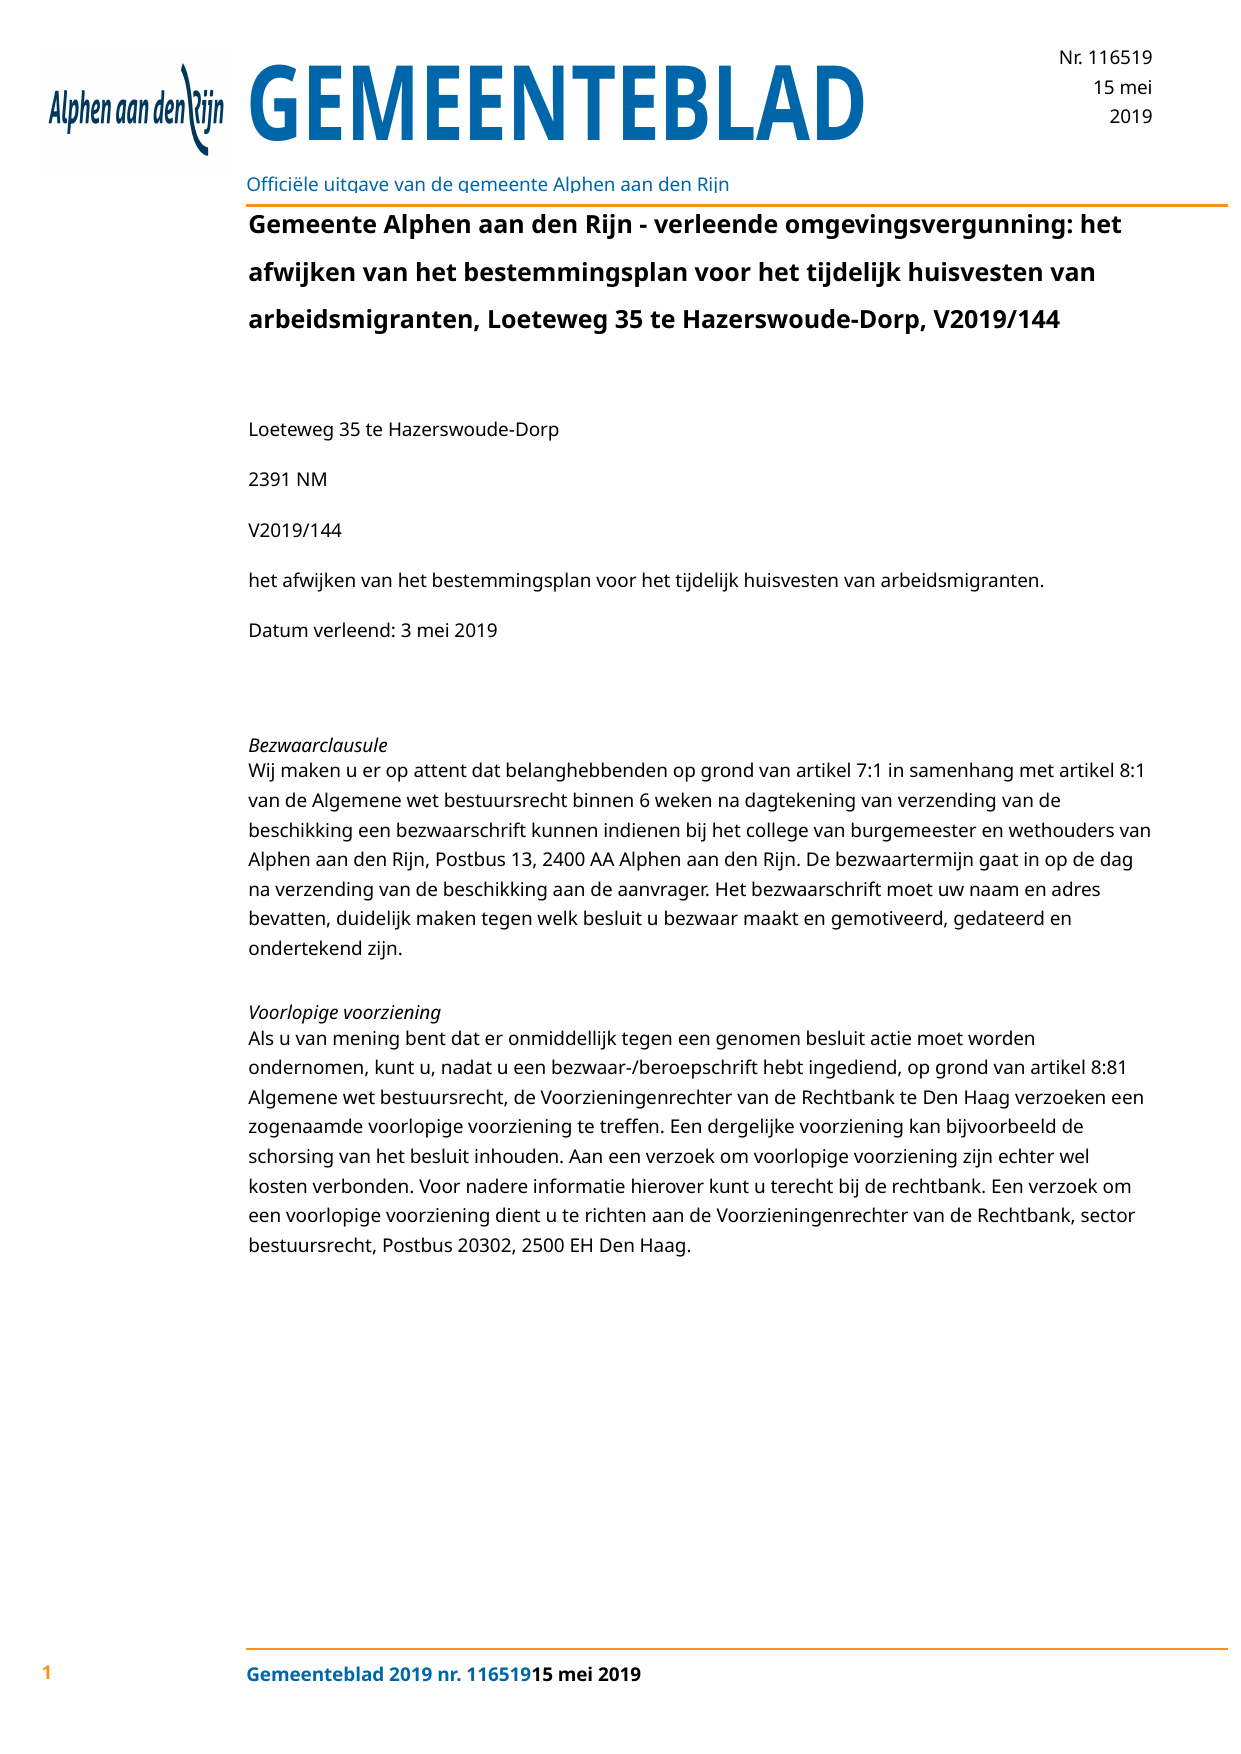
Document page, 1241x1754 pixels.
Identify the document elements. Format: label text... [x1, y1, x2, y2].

text het afwijken van het bestemmingsplan voor het tijdelijk huisvesten van arbeidsmigranten. [248, 567, 1152, 593]
text Voorlopige voorziening [248, 999, 1152, 1025]
text Als u van mening bent dat er onmiddellijk tegen een genomen besluit actie moet worden ondernomen, kunt u, nadat u een bezwaar-/beroepschrift hebt ingediend, op grond van artikel 8:81 Algemene wet bestuursrecht, de Voorzieningenrechter van de Rechtbank te Den Haag verzoeken een zogenaamde voorlopige voorziening te treffen. Een dergelijke voorziening kan bijvoorbeeld de schorsing van het besluit inhouden. Aan een verzoek om voorlopige voorziening zijn echter wel kosten verbonden. Voor nadere informatie hierover kunt u terecht bij de rechtbank. Een verzoek om een voorlopige voorziening dient u te richten aan de Voorzieningenrechter van de Rechtbank, sector bestuursrecht, Postbus 20302, 2500 EH Den Haag. [248, 1025, 1152, 1258]
text Gemeente Alphen aan den Rijn - verleende omgevingsvergunning: het afwijken van het bestemmingsplan voor het tijdelijk huisvesten van arbeidsmigranten, Loeteweg 35 te Hazerswoude-Dorp, V2019/144 [248, 207, 1152, 336]
text Bezwaarclausule [248, 732, 1152, 758]
text 2391 NM [248, 466, 1152, 492]
picture [41, 47, 231, 172]
text Wij maken u er op attent dat belanghebbenden op grond van artikel 7:1 in samenhang met artikel 8:1 van de Algemene wet bestuursrecht binnen 6 weken na dagtekening van verzending van de beschikking een bezwaarschrift kunnen indienen bij het college van burgemeester en wethouders van Alphen aan den Rijn, Postbus 13, 2400 AA Alphen aan den Rijn. De bezwaartermijn gaat in op de dag na verzending van de beschikking aan de aanvrager. Het bezwaarschrift moet uw naam en adres bevatten, duidelijk maken tegen welk besluit u bezwaar maakt en gemotiveerd, gedateerd en ondertekend zijn. [248, 758, 1152, 961]
text Datum verleend: 3 mei 2019 [248, 618, 1152, 643]
text Loeteweg 35 te Hazerswoude-Dorp [248, 416, 1152, 442]
text V2019/144 [248, 517, 1152, 542]
